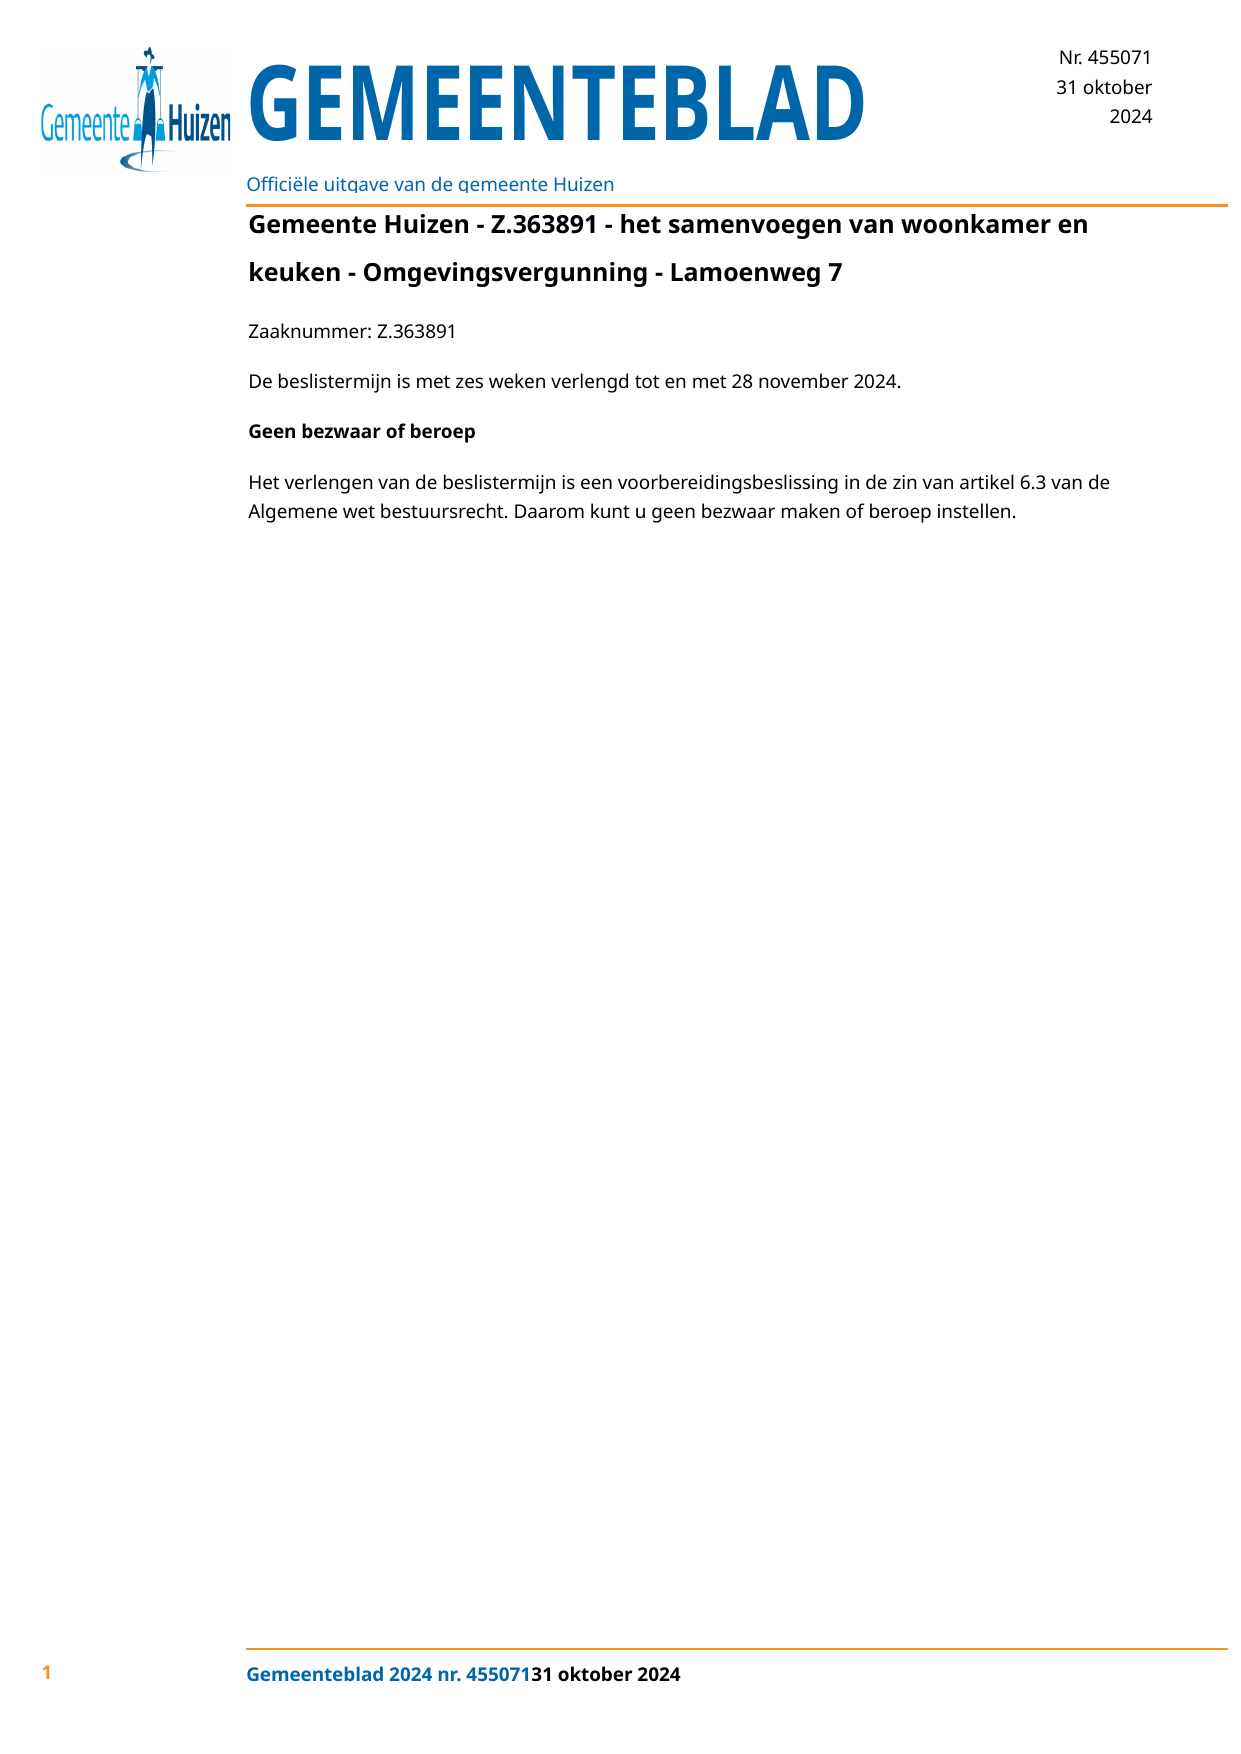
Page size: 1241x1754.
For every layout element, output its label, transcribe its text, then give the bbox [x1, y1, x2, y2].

text Gemeente Huizen - Z.363891 - het samenvoegen van woonkamer en keuken - Omgevingsvergunning - Lamoenweg 7 [248, 207, 1152, 288]
text Het verlengen van de beslistermijn is een voorbereidingsbeslissing in de zin van artikel 6.3 van de Algemene wet bestuursrecht. Daarom kunt u geen bezwaar maken of beroep instellen. [248, 469, 1152, 524]
picture [41, 47, 231, 172]
text Zaaknummer: Z.363891 [248, 318, 1152, 344]
text De beslistermijn is met zes weken verlengd tot en met 28 november 2024. [248, 368, 1152, 394]
text Geen bezwaar of beroep [248, 419, 1152, 444]
